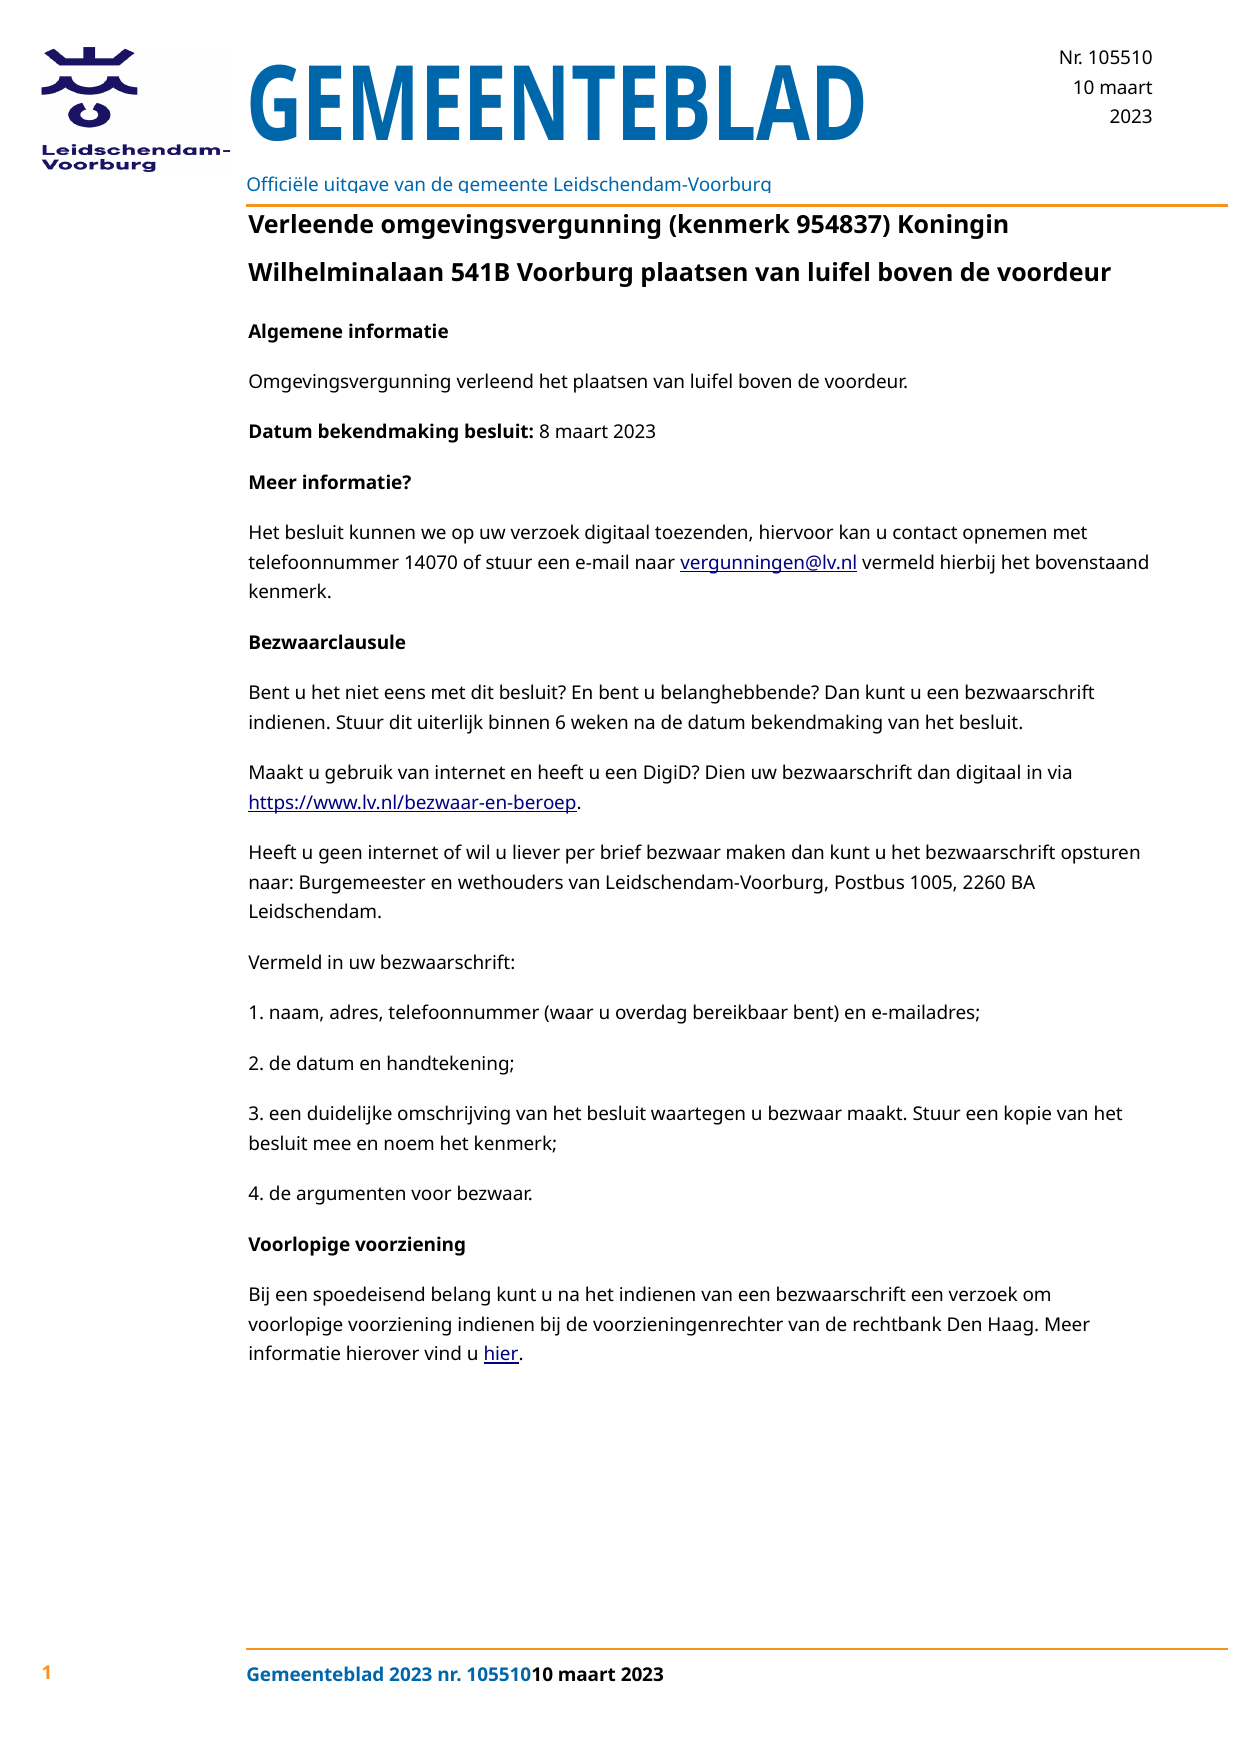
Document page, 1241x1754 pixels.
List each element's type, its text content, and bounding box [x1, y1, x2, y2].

text 4. de argumenten voor bezwaar. [248, 1180, 1152, 1206]
text Voorlopige voorziening [248, 1231, 1152, 1257]
text Bezwaarclausule [248, 629, 1152, 655]
text 3. een duidelijke omschrijving van het besluit waartegen u bezwaar maakt. Stuur een kopie van het besluit mee en noem het kenmerk; [248, 1100, 1152, 1156]
text 2. de datum en handtekening; [248, 1050, 1152, 1076]
text Het besluit kunnen we op uw verzoek digitaal toezenden, hiervoor kan u contact opnemen met telefoonnummer 14070 of stuur een e-mail naar vergunningen@lv.nl vermeld hierbij het bovenstaand kenmerk. [248, 519, 1152, 604]
text 1. naam, adres, telefoonnummer (waar u overdag bereikbaar bent) en e-mailadres; [248, 999, 1152, 1025]
text Bent u het niet eens met dit besluit? En bent u belanghebbende? Dan kunt u een bezwaarschrift indienen. Stuur dit uiterlijk binnen 6 weken na de datum bekendmaking van het besluit. [248, 679, 1152, 735]
text Heeft u geen internet of wil u liever per brief bezwaar maken dan kunt u het bezwaarschrift opsturen naar: Burgemeester en wethouders van Leidschendam-Voorburg, Postbus 1005, 2260 BA Leidschendam. [248, 839, 1152, 924]
text Bij een spoedeisend belang kunt u na het indienen van een bezwaarschrift een verzoek om voorlopige voorziening indienen bij de voorzieningenrechter van de rechtbank Den Haag. Meer informatie hierover vind u hier. [248, 1281, 1152, 1366]
picture [41, 47, 231, 172]
text Verleende omgevingsvergunning (kenmerk 954837) Koningin Wilhelminalaan 541B Voorburg plaatsen van luifel boven de voordeur [248, 207, 1152, 288]
text Maakt u gebruik van internet en heeft u een DigiD? Dien uw bezwaarschrift dan digitaal in via https://www.lv.nl/bezwaar-en-beroep. [248, 759, 1152, 815]
text Omgevingsvergunning verleend het plaatsen van luifel boven de voordeur. [248, 368, 1152, 394]
text Meer informatie? [248, 469, 1152, 495]
text Vermeld in uw bezwaarschrift: [248, 949, 1152, 975]
text Algemene informatie [248, 318, 1152, 344]
text Datum bekendmaking besluit: 8 maart 2023 [248, 419, 1152, 444]
